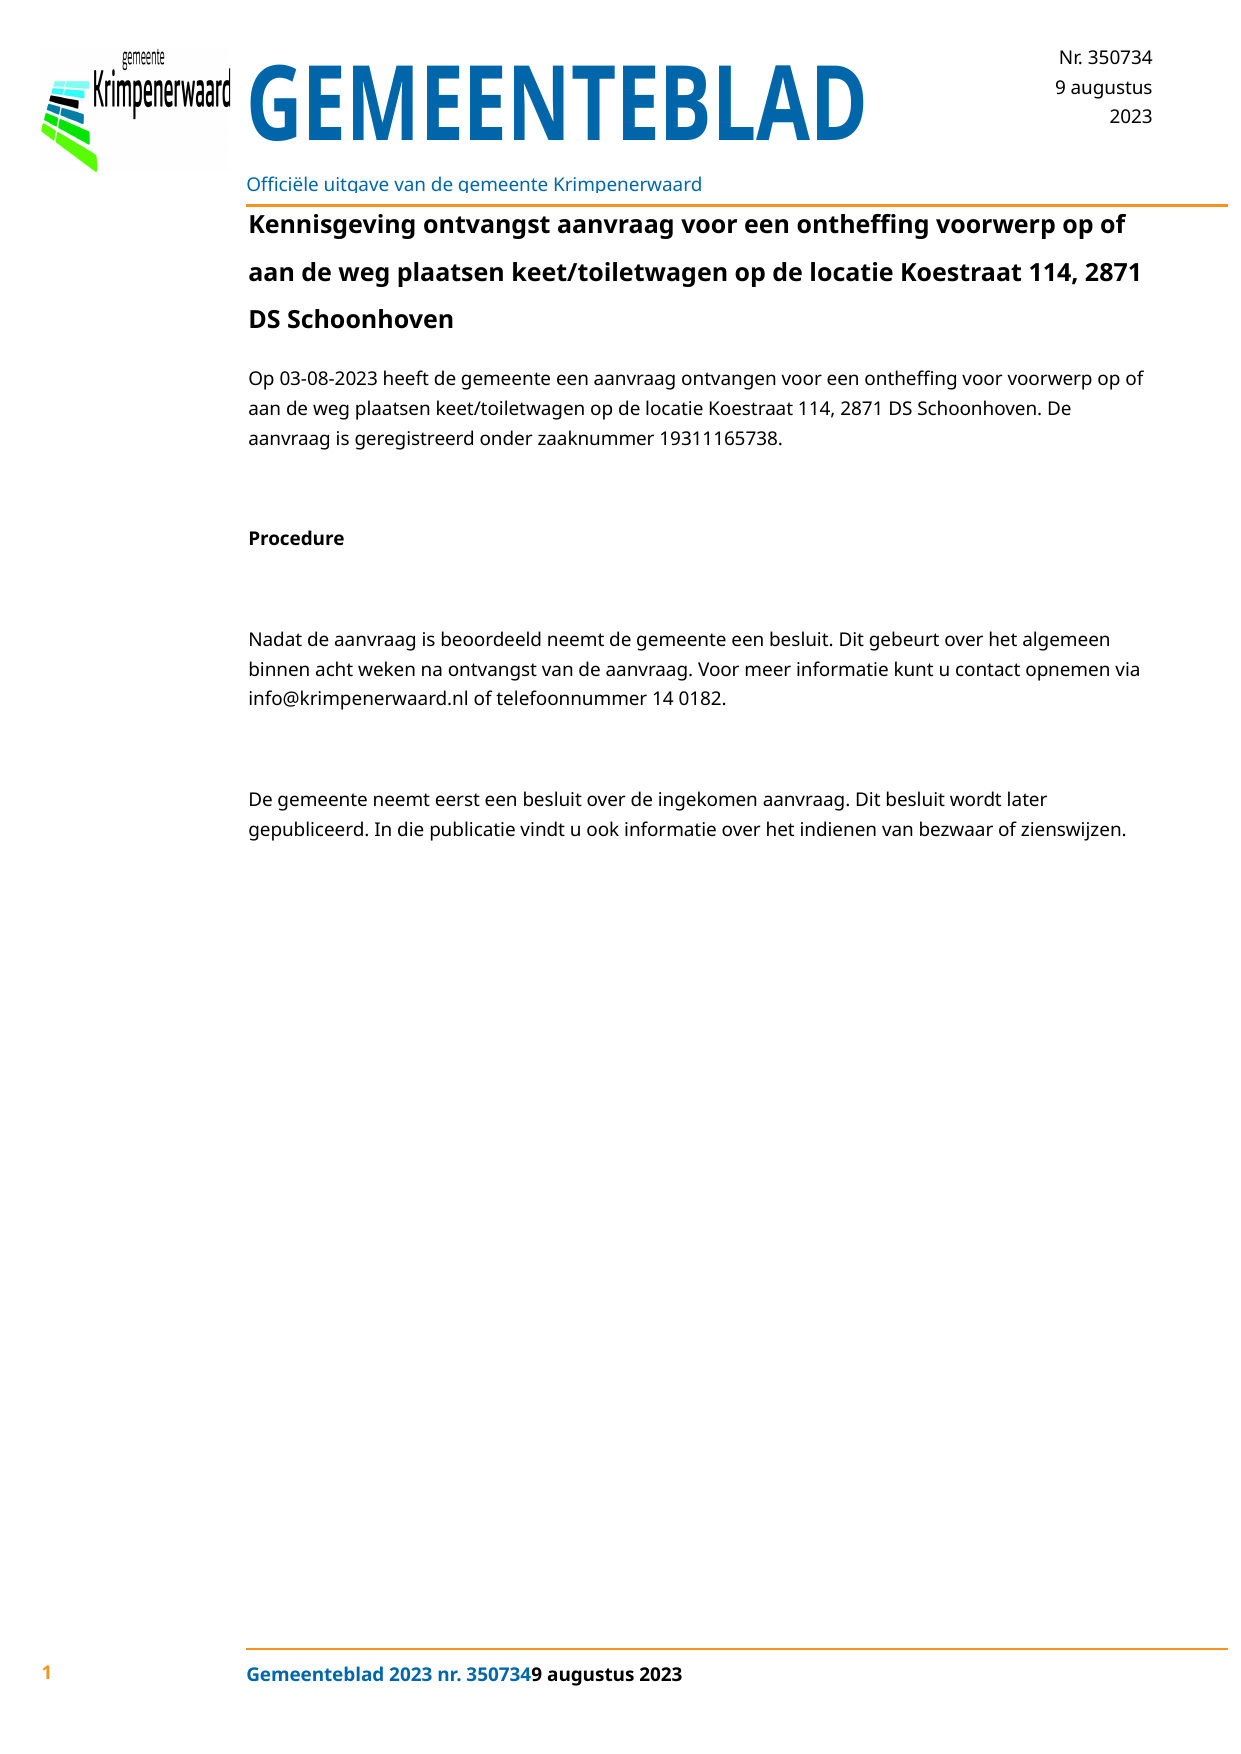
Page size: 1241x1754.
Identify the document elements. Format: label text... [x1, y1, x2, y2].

text Procedure [248, 526, 1152, 551]
text Kennisgeving ontvangst aanvraag voor een ontheffing voorwerp op of aan de weg plaatsen keet/toiletwagen op de locatie Koestraat 114, 2871 DS Schoonhoven [248, 207, 1152, 336]
text Op 03-08-2023 heeft de gemeente een aanvraag ontvangen voor een ontheffing voor voorwerp op of aan de weg plaatsen keet/toiletwagen op de locatie Koestraat 114, 2871 DS Schoonhoven. De aanvraag is geregistreerd onder zaaknummer 19311165738. [248, 366, 1152, 450]
text De gemeente neemt eerst een besluit over de ingekomen aanvraag. Dit besluit wordt later gepubliceerd. In die publicatie vindt u ook informatie over het indienen van bezwaar of zienswijzen. [248, 786, 1152, 842]
picture [41, 47, 231, 172]
text Nadat de aanvraag is beoordeeld neemt de gemeente een besluit. Dit gebeurt over het algemeen binnen acht weken na ontvangst van de aanvraag. Voor meer informatie kunt u contact opnemen via info@krimpenerwaard.nl of telefoonnummer 14 0182. [248, 626, 1152, 711]
